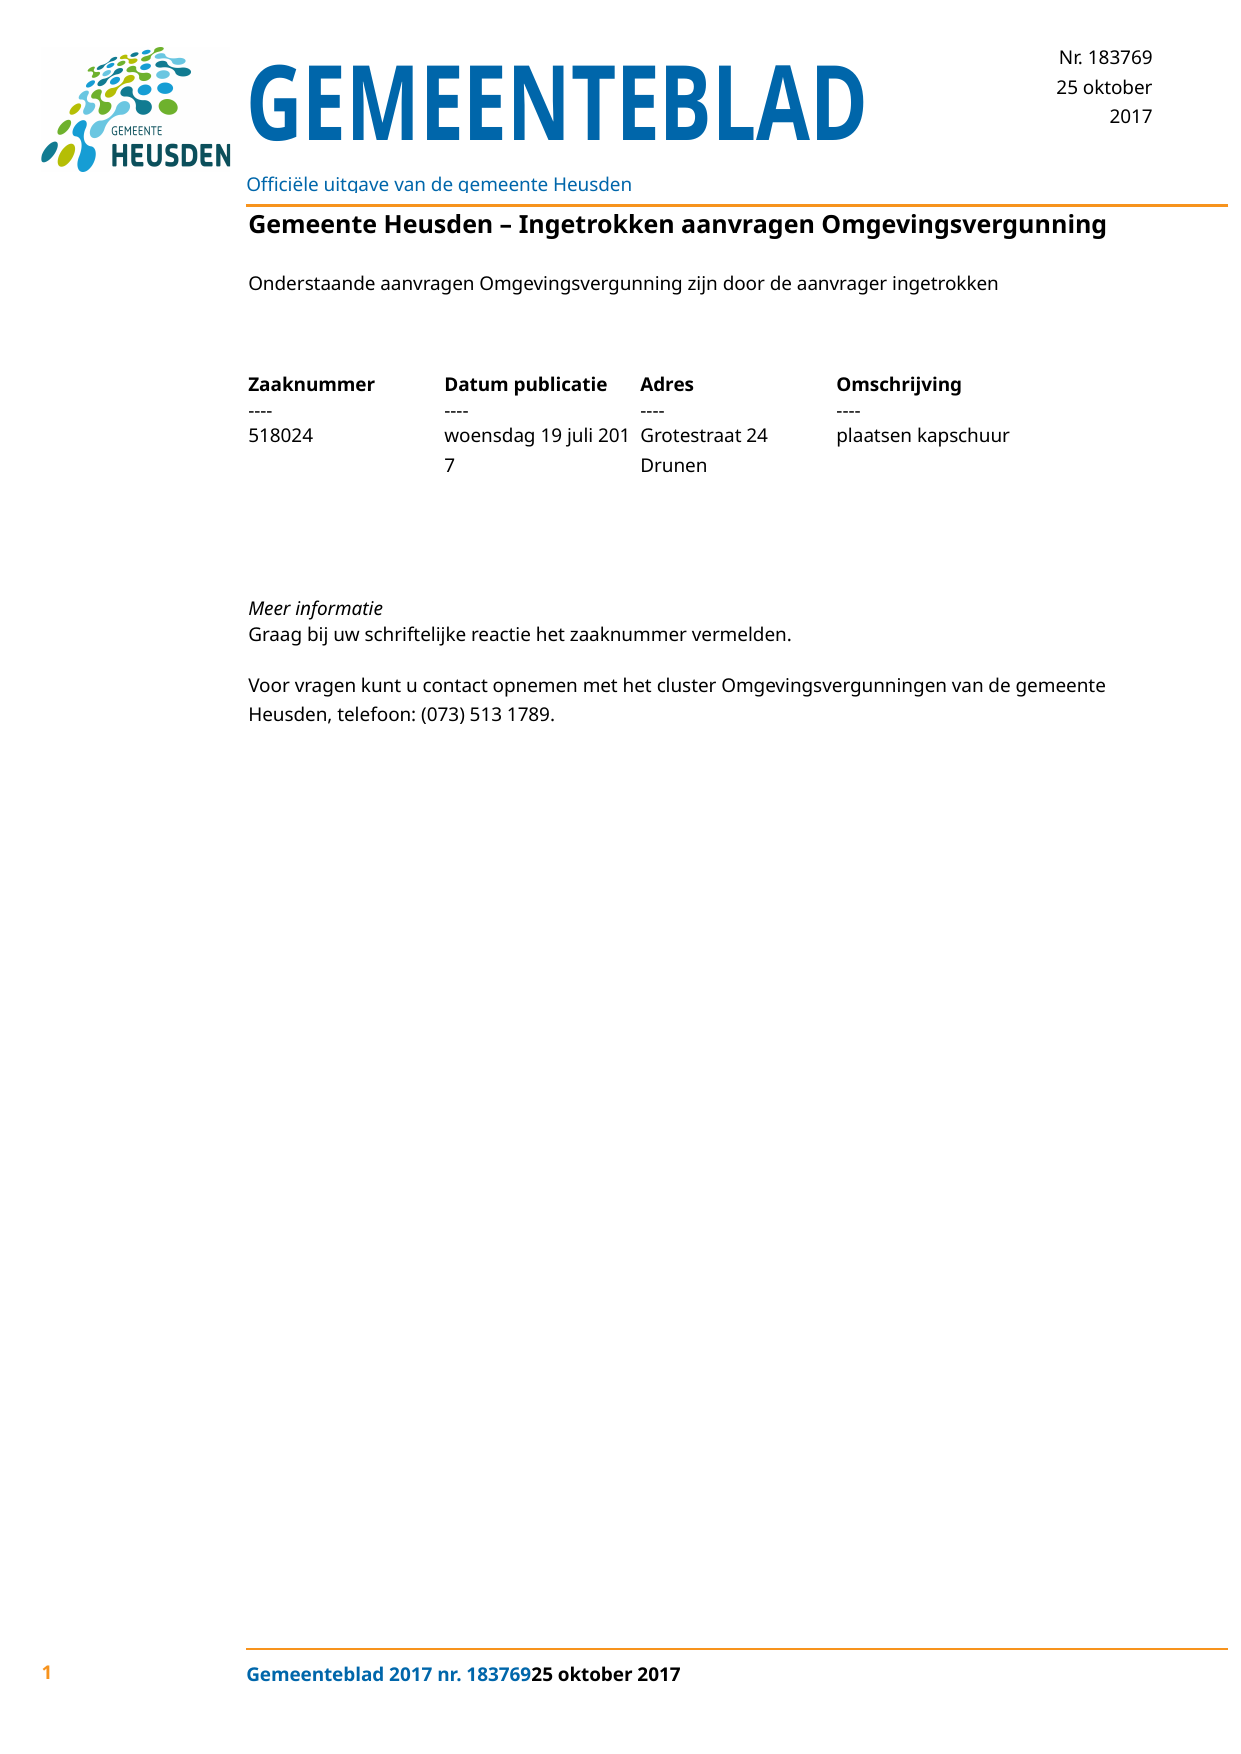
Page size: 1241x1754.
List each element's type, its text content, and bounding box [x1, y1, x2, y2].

text Voor vragen kunt u contact opnemen met het cluster Omgevingsvergunningen van de gemeente Heusden, telefoon: (073) 513 1789. [248, 672, 1152, 727]
text Meer informatie [248, 596, 1152, 621]
text Graag bij uw schriftelijke reactie het zaaknummer vermelden. [248, 621, 1152, 647]
table_cell plaatsen kapschuur [836, 423, 1152, 478]
table_header Adres [640, 371, 836, 397]
table_cell ---- [248, 397, 444, 423]
table_cell ---- [640, 397, 836, 423]
table_cell ---- [836, 397, 1152, 423]
table_cell 518024 [248, 423, 444, 478]
text Onderstaande aanvragen Omgevingsvergunning zijn door de aanvrager ingetrokken [248, 270, 1152, 296]
table_header Zaaknummer [248, 371, 444, 397]
table_cell woensdag 19 juli 2017 [444, 423, 640, 478]
table_header Datum publicatie [444, 371, 640, 397]
table_cell ---- [444, 397, 640, 423]
table_cell Grotestraat 24 Drunen [640, 423, 836, 478]
picture [41, 47, 231, 172]
text Gemeente Heusden – Ingetrokken aanvragen Omgevingsvergunning [248, 207, 1152, 241]
table_header Omschrijving [836, 371, 1152, 397]
